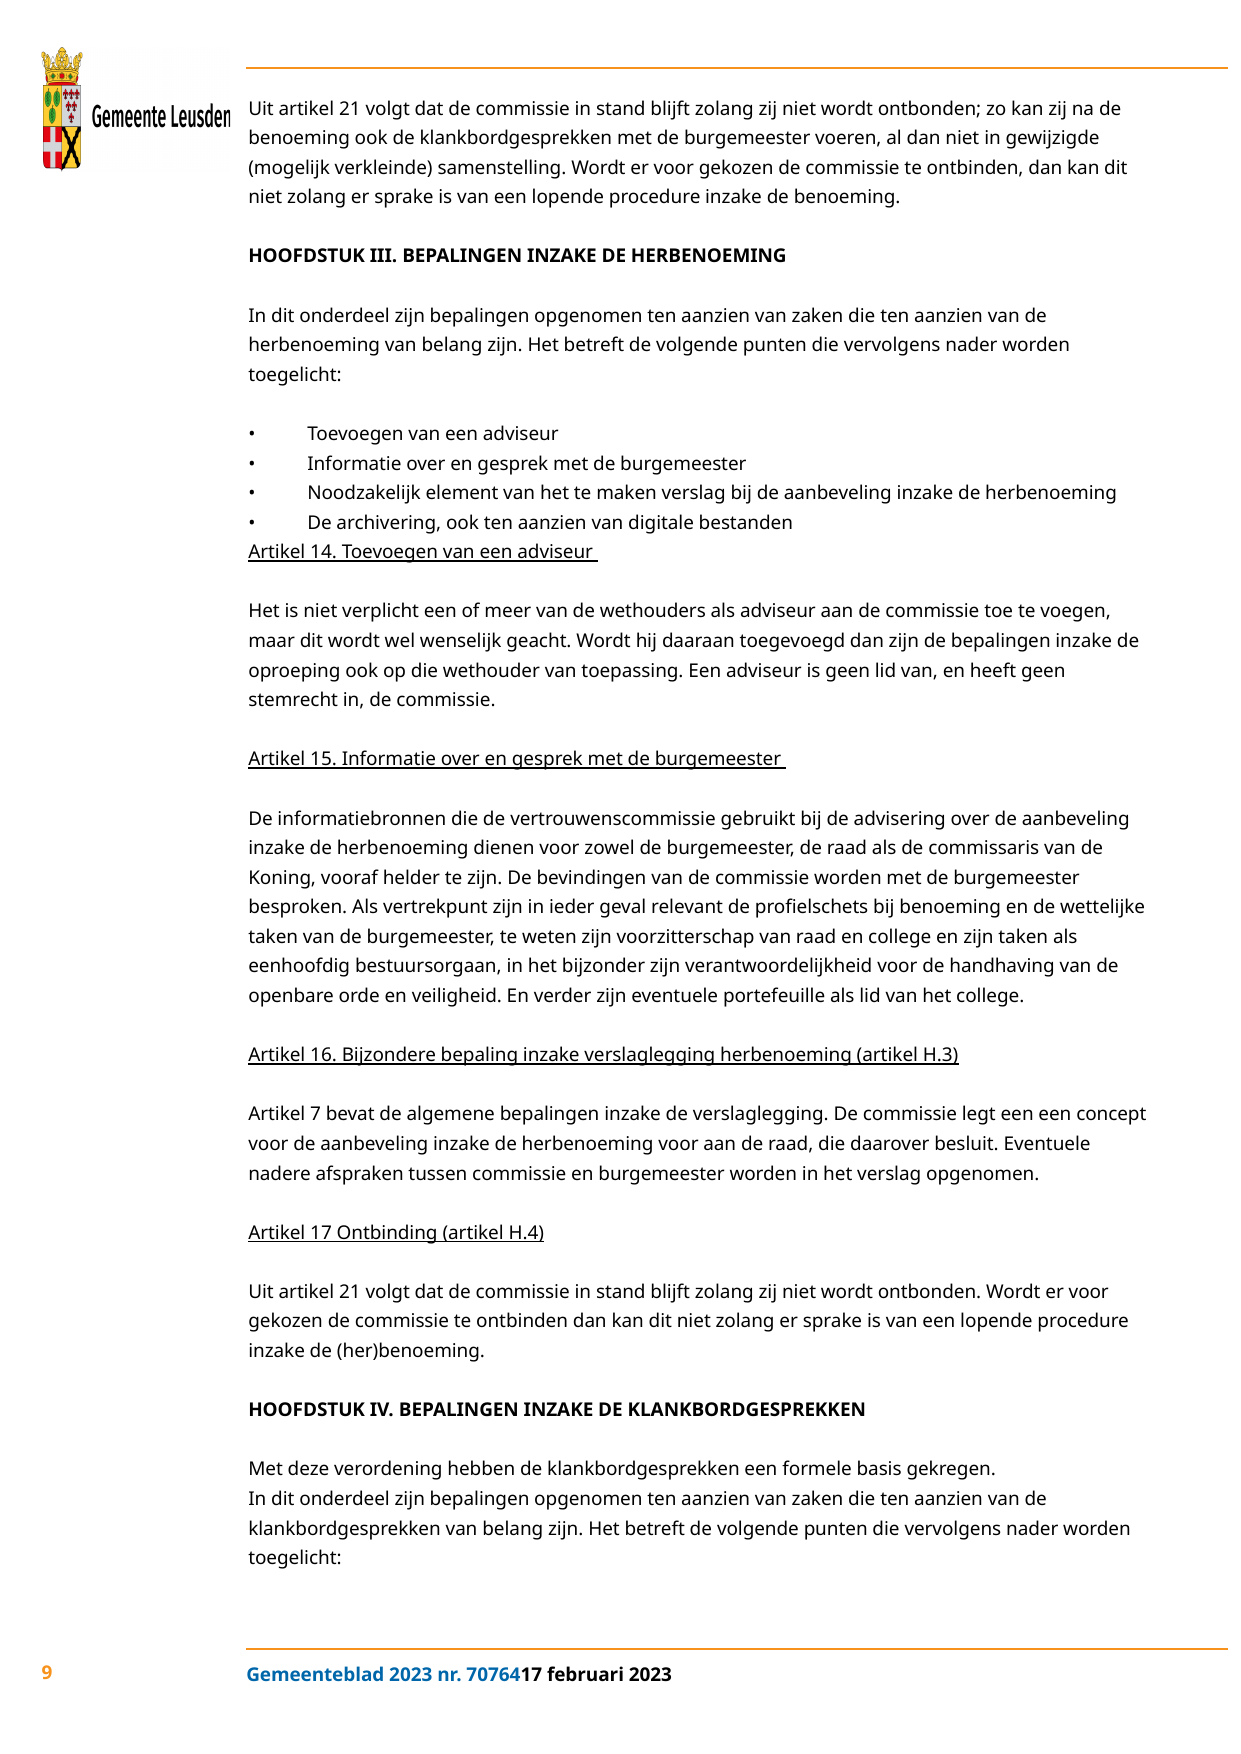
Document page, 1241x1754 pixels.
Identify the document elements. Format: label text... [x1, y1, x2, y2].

text HOOFDSTUK III. BEPALINGEN INZAKE DE HERBENOEMING [248, 243, 1152, 268]
text Artikel 7 bevat de algemene bepalingen inzake de verslaglegging. De commissie legt een een concept voor de aanbeveling inzake de herbenoeming voor aan de raad, die daarover besluit. Eventuele nadere afspraken tussen commissie en burgemeester worden in het verslag opgenomen. [248, 1101, 1152, 1186]
text Artikel 15. Informatie over en gesprek met de burgemeester [248, 746, 1152, 771]
text Met deze verordening hebben de klankbordgesprekken een formele basis gekregen. [248, 1456, 1152, 1481]
list De archivering, ook ten aanzien van digitale bestanden [248, 509, 1152, 535]
text Artikel 14. Toevoegen van een adviseur [248, 538, 1152, 564]
list Toevoegen van een adviseur [248, 420, 1152, 446]
picture [41, 47, 231, 172]
text Uit artikel 21 volgt dat de commissie in stand blijft zolang zij niet wordt ontbonden. Wordt er voor gekozen de commissie te ontbinden dan kan dit niet zolang er sprake is van een lopende procedure inzake de (her)benoeming. [248, 1278, 1152, 1363]
text HOOFDSTUK IV. BEPALINGEN INZAKE DE KLANKBORDGESPREKKEN [248, 1396, 1152, 1422]
text In dit onderdeel zijn bepalingen opgenomen ten aanzien van zaken die ten aanzien van de herbenoeming van belang zijn. Het betreft de volgende punten die vervolgens nader worden toegelicht: [248, 302, 1152, 387]
text Uit artikel 21 volgt dat de commissie in stand blijft zolang zij niet wordt ontbonden; zo kan zij na de benoeming ook de klankbordgesprekken met de burgemeester voeren, al dan niet in gewijzigde (mogelijk verkleinde) samenstelling. Wordt er voor gekozen de commissie te ontbinden, dan kan dit niet zolang er sprake is van een lopende procedure inzake de benoeming. [248, 95, 1152, 209]
text Artikel 16. Bijzondere bepaling inzake verslaglegging herbenoeming (artikel H.3) [248, 1041, 1152, 1067]
list Noodzakelijk element van het te maken verslag bij de aanbeveling inzake de herbenoeming [248, 479, 1152, 505]
text Artikel 17 Ontbinding (artikel H.4) [248, 1219, 1152, 1245]
text Het is niet verplicht een of meer van de wethouders als adviseur aan de commissie toe te voegen, maar dit wordt wel wenselijk geacht. Wordt hij daaraan toegevoegd dan zijn de bepalingen inzake de oproeping ook op die wethouder van toepassing. Een adviseur is geen lid van, en heeft geen stemrecht in, de commissie. [248, 598, 1152, 712]
text In dit onderdeel zijn bepalingen opgenomen ten aanzien van zaken die ten aanzien van de klankbordgesprekken van belang zijn. Het betreft de volgende punten die vervolgens nader worden toegelicht: [248, 1485, 1152, 1570]
text De informatiebronnen die de vertrouwenscommissie gebruikt bij de advisering over de aanbeveling inzake de herbenoeming dienen voor zowel de burgemeester, de raad als de commissaris van de Koning, vooraf helder te zijn. De bevindingen van de commissie worden met de burgemeester besproken. Als vertrekpunt zijn in ieder geval relevant de profielschets bij benoeming en de wettelijke taken van de burgemeester, te weten zijn voorzitterschap van raad en college en zijn taken als eenhoofdig bestuursorgaan, in het bijzonder zijn verantwoordelijkheid voor de handhaving van de openbare orde en veiligheid. En verder zijn eventuele portefeuille als lid van het college. [248, 805, 1152, 1008]
list Informatie over en gesprek met de burgemeester [248, 450, 1152, 476]
